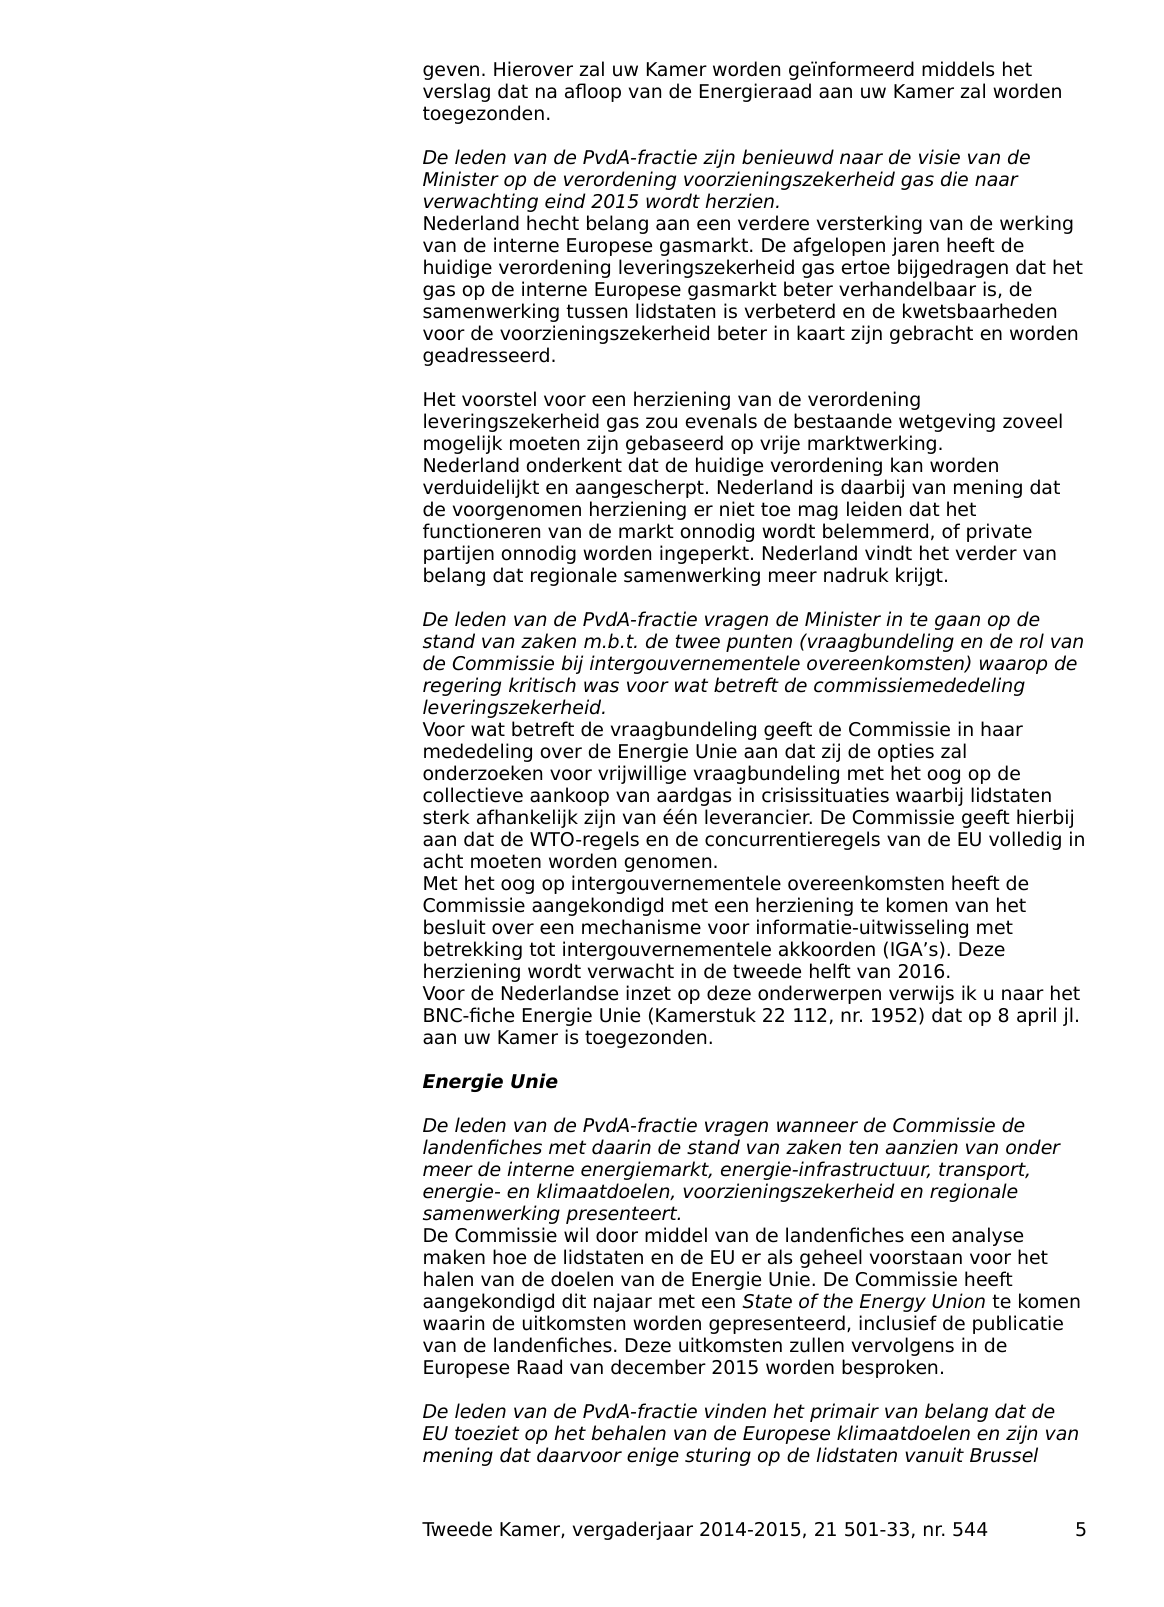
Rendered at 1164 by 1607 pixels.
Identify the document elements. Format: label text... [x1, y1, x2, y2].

text Nederland hecht belang aan een verdere versterking van de werking van de interne Europese gasmarkt. De afgelopen jaren heeft de huidige verordening leveringszekerheid gas ertoe bijgedragen dat het gas op de interne Europese gasmarkt beter verhandelbaar is, de samenwerking tussen lidstaten is verbeterd en de kwetsbaarheden voor de voorzieningszekerheid beter in kaart zijn gebracht en worden geadresseerd. [422, 213, 1087, 367]
text De leden van de PvdA-fractie zijn benieuwd naar de visie van de Minister op de verordening voorzieningszekerheid gas die naar verwachting eind 2015 wordt herzien. [422, 147, 1087, 213]
subtitle Energie Unie [422, 1071, 1087, 1093]
text Met het oog op intergouvernementele overeenkomsten heeft de Commissie aangekondigd met een herziening te komen van het besluit over een mechanisme voor informatie-uitwisseling met betrekking tot intergouvernementele akkoorden (IGA’s). Deze herziening wordt verwacht in de tweede helft van 2016. [422, 873, 1087, 983]
text Voor de Nederlandse inzet op deze onderwerpen verwijs ik u naar het BNC-fiche Energie Unie (Kamerstuk 22 112, nr. 1952) dat op 8 april jl. aan uw Kamer is toegezonden. [422, 983, 1087, 1049]
text Nederland onderkent dat de huidige verordening kan worden verduidelijkt en aangescherpt. Nederland is daarbij van mening dat de voorgenomen herziening er niet toe mag leiden dat het functioneren van de markt onnodig wordt belemmerd, of private partijen onnodig worden ingeperkt. Nederland vindt het verder van belang dat regionale samenwerking meer nadruk krijgt. [422, 455, 1087, 587]
text De Commissie wil door middel van de landenfiches een analyse maken hoe de lidstaten en de EU er als geheel voorstaan voor het halen van de doelen van de Energie Unie. De Commissie heeft aangekondigd dit najaar met een State of the Energy Union te komen waarin de uitkomsten worden gepresenteerd, inclusief de publicatie van de landenfiches. Deze uitkomsten zullen vervolgens in de Europese Raad van december 2015 worden besproken. [422, 1225, 1087, 1379]
text De leden van de PvdA-fractie vinden het primair van belang dat de EU toeziet op het behalen van de Europese klimaatdoelen en zijn van mening dat daarvoor enige sturing op de lidstaten vanuit Brussel [422, 1401, 1087, 1467]
text Voor wat betreft de vraagbundeling geeft de Commissie in haar mededeling over de Energie Unie aan dat zij de opties zal onderzoeken voor vrijwillige vraagbundeling met het oog op de collectieve aankoop van aardgas in crisissituaties waarbij lidstaten sterk afhankelijk zijn van één leverancier. De Commissie geeft hierbij aan dat de WTO-regels en de concurrentieregels van de EU volledig in acht moeten worden genomen. [422, 719, 1087, 873]
text Het voorstel voor een herziening van de verordening leveringszekerheid gas zou evenals de bestaande wetgeving zoveel mogelijk moeten zijn gebaseerd op vrije marktwerking. [422, 389, 1087, 455]
text De leden van de PvdA-fractie vragen de Minister in te gaan op de stand van zaken m.b.t. de twee punten (vraagbundeling en de rol van de Commissie bij intergouvernementele overeenkomsten) waarop de regering kritisch was voor wat betreft de commissiemededeling leveringszekerheid. [422, 609, 1087, 719]
text geven. Hierover zal uw Kamer worden geïnformeerd middels het verslag dat na afloop van de Energieraad aan uw Kamer zal worden toegezonden. [422, 59, 1087, 125]
text De leden van de PvdA-fractie vragen wanneer de Commissie de landenfiches met daarin de stand van zaken ten aanzien van onder meer de interne energiemarkt, energie-infrastructuur, transport, energie- en klimaatdoelen, voorzieningszekerheid en regionale samenwerking presenteert. [422, 1115, 1087, 1225]
